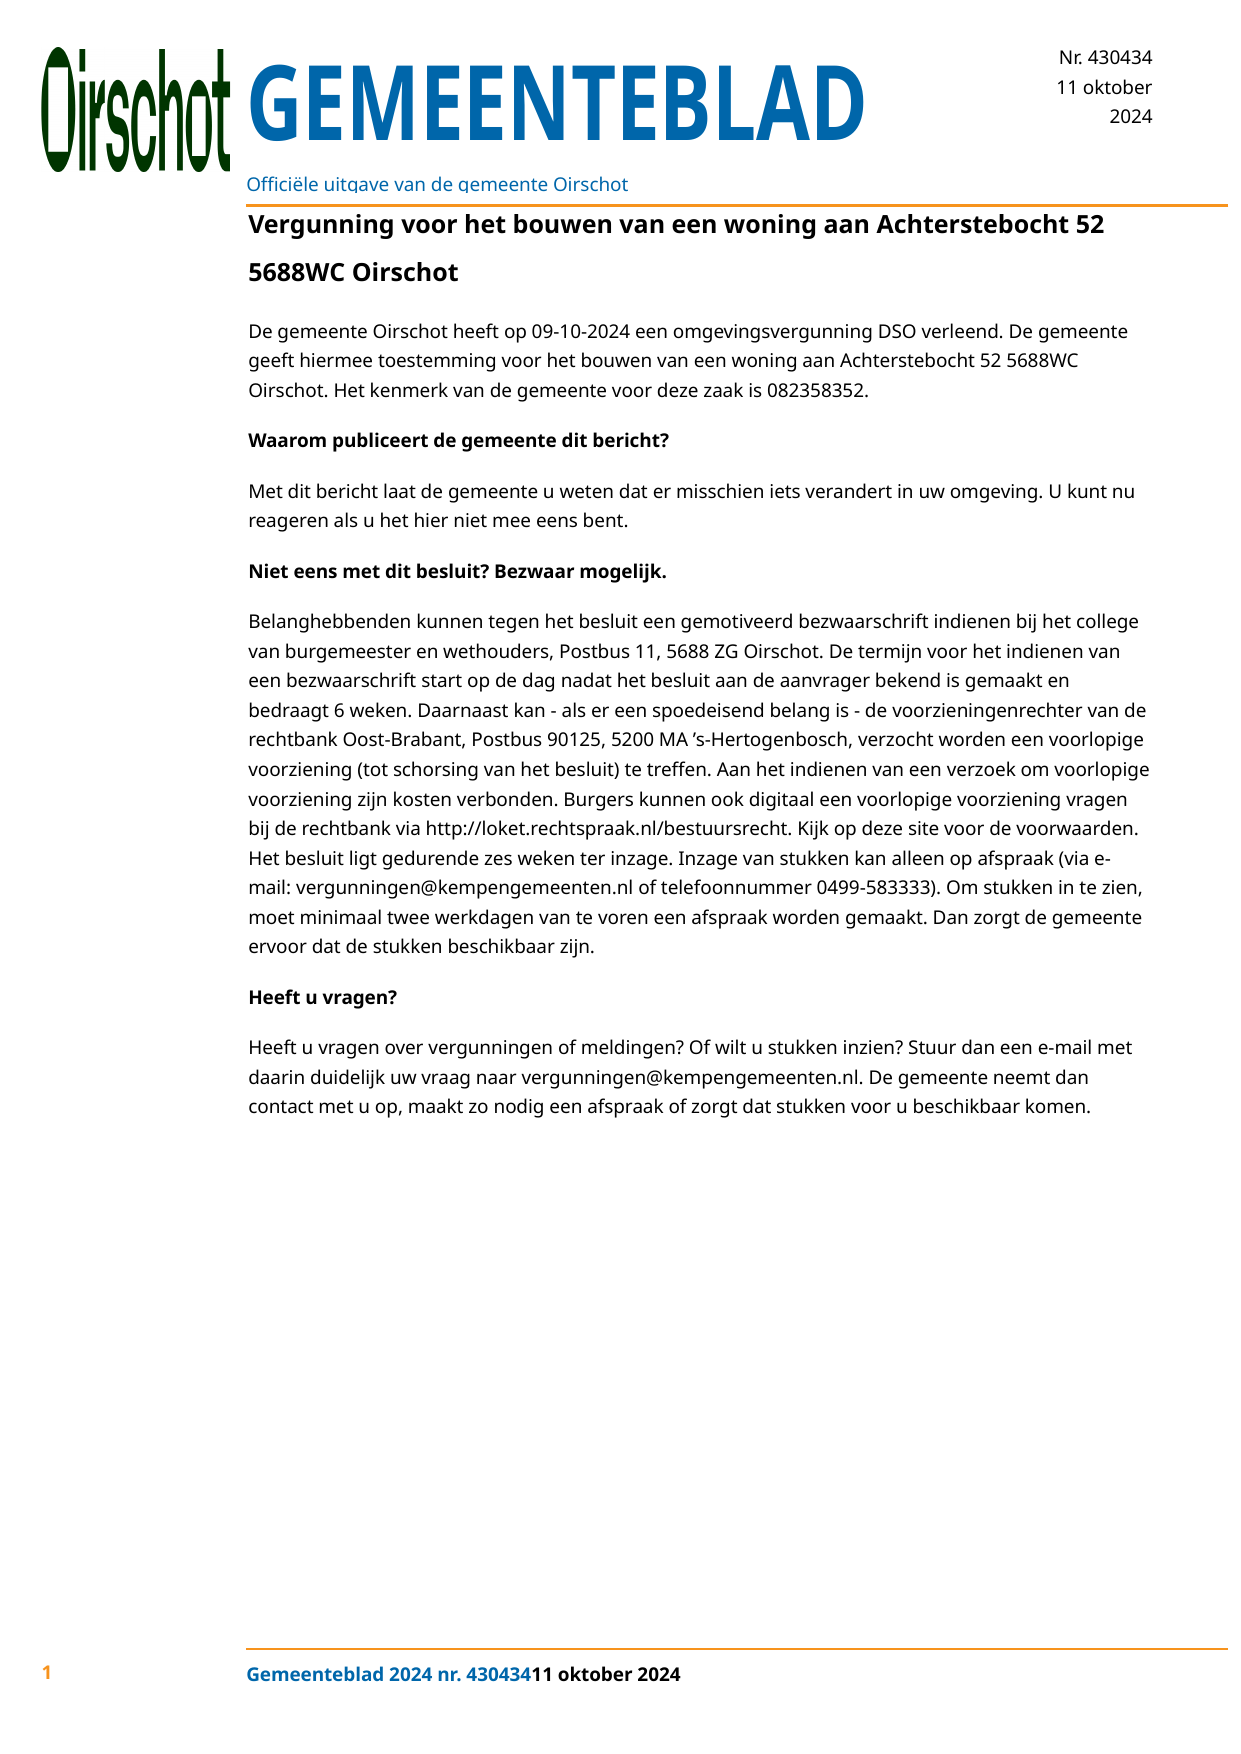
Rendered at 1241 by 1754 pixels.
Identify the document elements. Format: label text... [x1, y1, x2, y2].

picture [41, 47, 231, 172]
text Heeft u vragen? [248, 984, 1152, 1010]
text Met dit bericht laat de gemeente u weten dat er misschien iets verandert in uw omgeving. U kunt nu reageren als u het hier niet mee eens bent. [248, 478, 1152, 533]
text De gemeente Oirschot heeft op 09-10-2024 een omgevingsvergunning DSO verleend. De gemeente geeft hiermee toestemming voor het bouwen van een woning aan Achterstebocht 52 5688WC Oirschot. Het kenmerk van de gemeente voor deze zaak is 082358352. [248, 318, 1152, 403]
text Vergunning voor het bouwen van een woning aan Achterstebocht 52 5688WC Oirschot [248, 207, 1152, 288]
text Heeft u vragen over vergunningen of meldingen? Of wilt u stukken inzien? Stuur dan een e-mail met daarin duidelijk uw vraag naar vergunningen@kempengemeenten.nl. De gemeente neemt dan contact met u op, maakt zo nodig een afspraak of zorgt dat stukken voor u beschikbaar komen. [248, 1034, 1152, 1119]
text Belanghebbenden kunnen tegen het besluit een gemotiveerd bezwaarschrift indienen bij het college van burgemeester en wethouders, Postbus 11, 5688 ZG Oirschot. De termijn voor het indienen van een bezwaarschrift start op de dag nadat het besluit aan de aanvrager bekend is gemaakt en bedraagt 6 weken. Daarnaast kan - als er een spoedeisend belang is - de voorzieningenrechter van de rechtbank Oost-Brabant, Postbus 90125, 5200 MA ’s-Hertogenbosch, verzocht worden een voorlopige voorziening (tot schorsing van het besluit) te treffen. Aan het indienen van een verzoek om voorlopige voorziening zijn kosten verbonden. Burgers kunnen ook digitaal een voorlopige voorziening vragen bij de rechtbank via http://loket.rechtspraak.nl/bestuursrecht. Kijk op deze site voor de voorwaarden. Het besluit ligt gedurende zes weken ter inzage. Inzage van stukken kan alleen op afspraak (via e-mail: vergunningen@kempengemeenten.nl of telefoonnummer 0499-583333). Om stukken in te zien, moet minimaal twee werkdagen van te voren een afspraak worden gemaakt. Dan zorgt de gemeente ervoor dat de stukken beschikbaar zijn. [248, 608, 1152, 959]
text Waarom publiceert de gemeente dit bericht? [248, 427, 1152, 453]
text Niet eens met dit besluit? Bezwaar mogelijk. [248, 558, 1152, 584]
